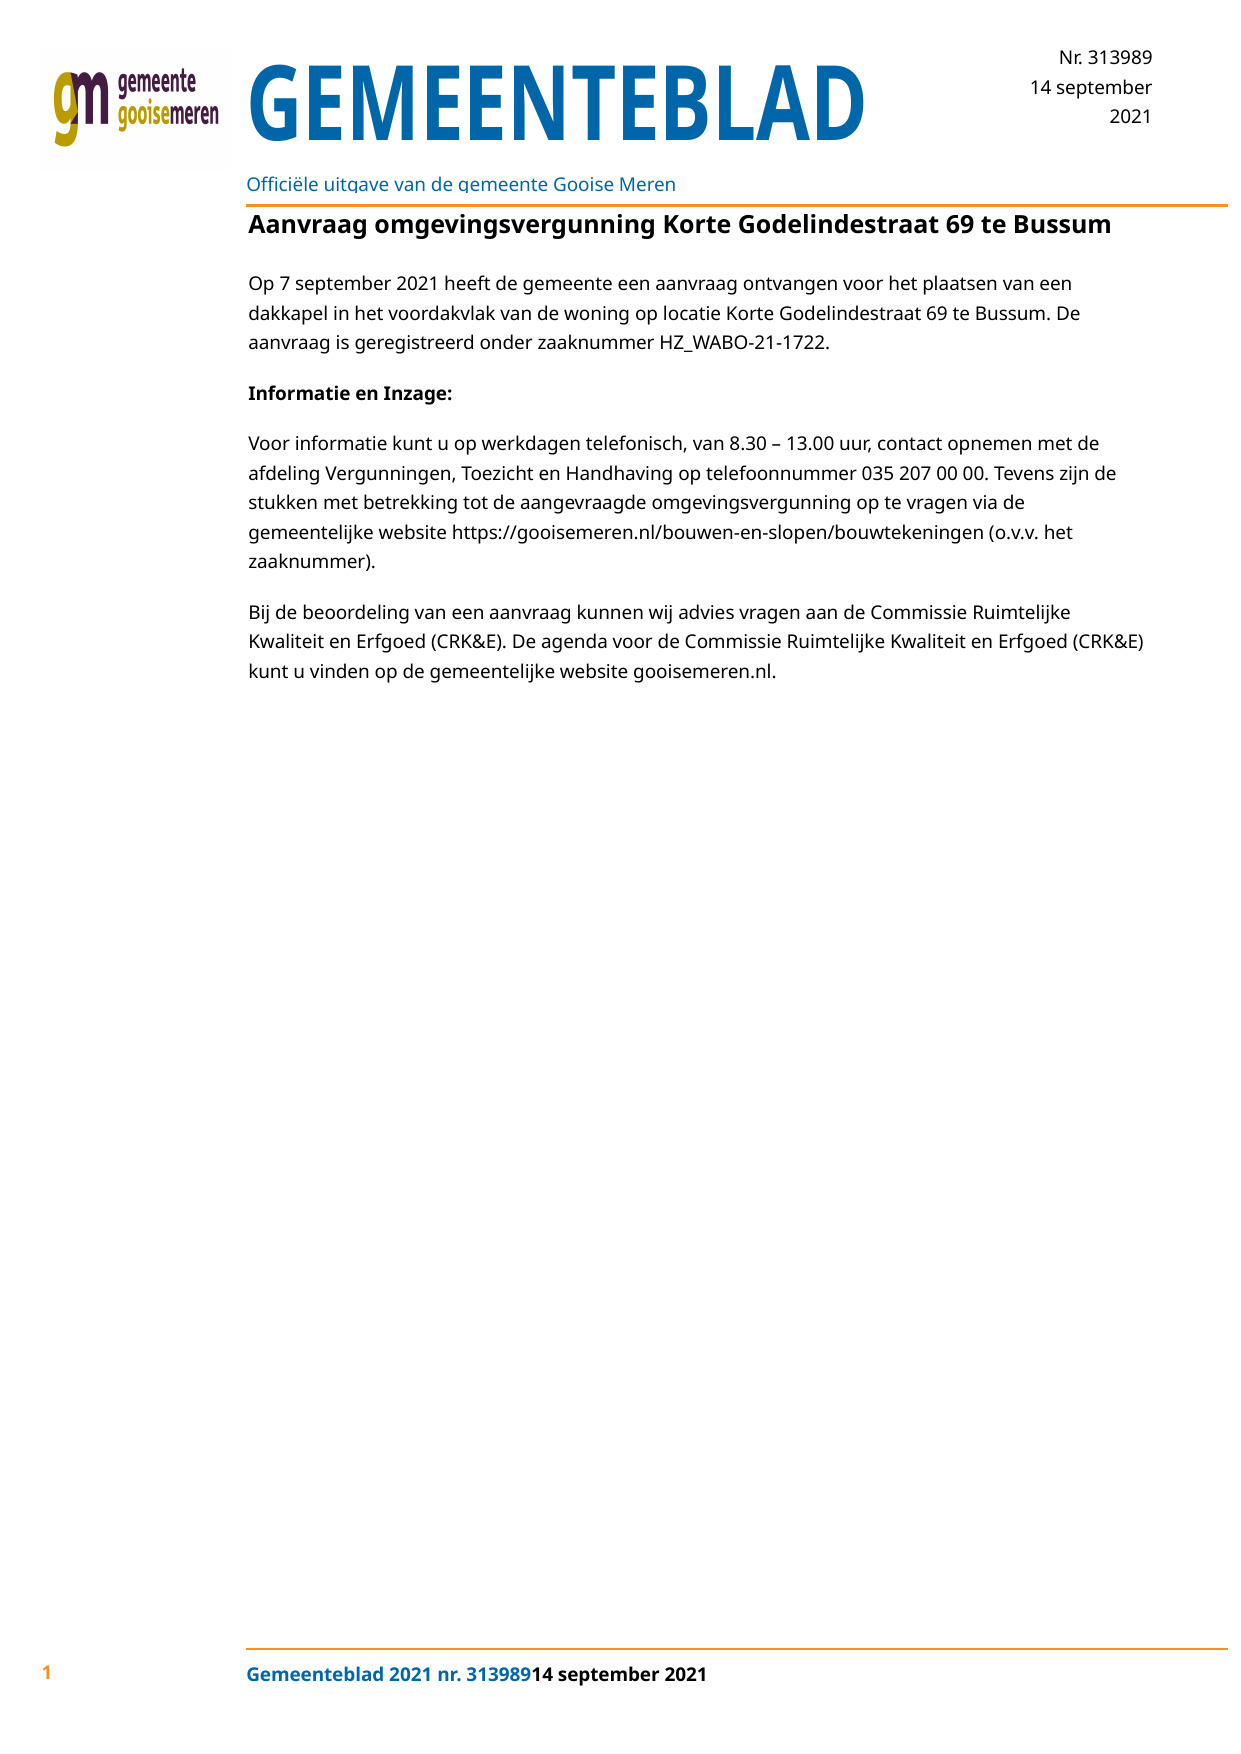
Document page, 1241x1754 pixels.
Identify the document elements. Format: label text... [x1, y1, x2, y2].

text Voor informatie kunt u op werkdagen telefonisch, van 8.30 – 13.00 uur, contact opnemen met de afdeling Vergunningen, Toezicht en Handhaving op telefoonnummer 035 207 00 00. Tevens zijn de stukken met betrekking tot de aangevraagde omgevingsvergunning op te vragen via de gemeentelijke website https://gooisemeren.nl/bouwen-en-slopen/bouwtekeningen (o.v.v. het zaaknummer). [248, 430, 1152, 574]
text Aanvraag omgevingsvergunning Korte Godelindestraat 69 te Bussum [248, 207, 1152, 241]
text Op 7 september 2021 heeft de gemeente een aanvraag ontvangen voor het plaatsen van een dakkapel in het voordakvlak van de woning op locatie Korte Godelindestraat 69 te Bussum. De aanvraag is geregistreerd onder zaaknummer HZ_WABO-21-1722. [248, 270, 1152, 355]
picture [41, 47, 231, 172]
text Informatie en Inzage: [248, 380, 1152, 406]
text Bij de beoordeling van een aanvraag kunnen wij advies vragen aan de Commissie Ruimtelijke Kwaliteit en Erfgoed (CRK&E). De agenda voor de Commissie Ruimtelijke Kwaliteit en Erfgoed (CRK&E) kunt u vinden op de gemeentelijke website gooisemeren.nl. [248, 599, 1152, 684]
